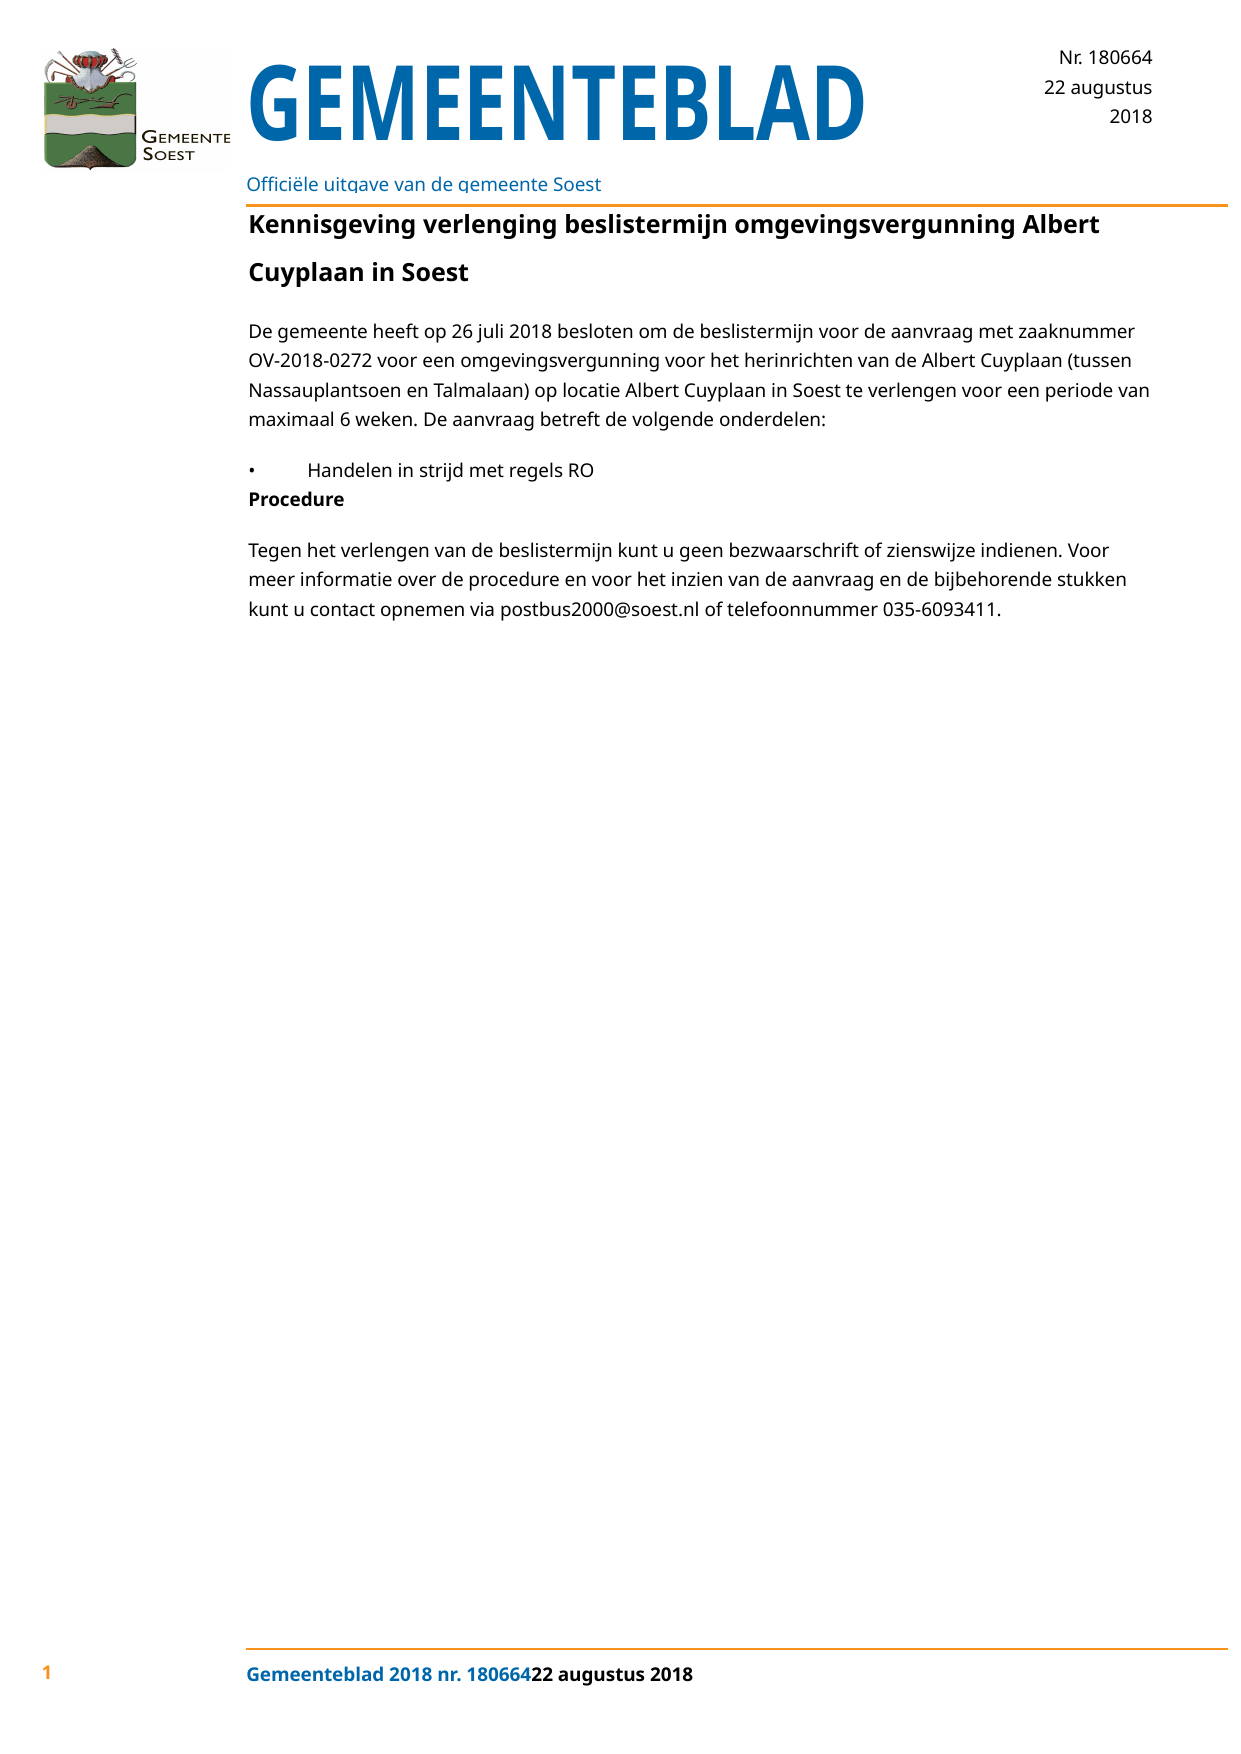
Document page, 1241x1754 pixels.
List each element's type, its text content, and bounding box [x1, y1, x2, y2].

list Handelen in strijd met regels RO [248, 457, 1152, 483]
text De gemeente heeft op 26 juli 2018 besloten om de beslistermijn voor de aanvraag met zaaknummer OV-2018-0272 voor een omgevingsvergunning voor het herinrichten van de Albert Cuyplaan (tussen Nassauplantsoen en Talmalaan) op locatie Albert Cuyplaan in Soest te verlengen voor een periode van maximaal 6 weken. De aanvraag betreft de volgende onderdelen: [248, 318, 1152, 432]
text Kennisgeving verlenging beslistermijn omgevingsvergunning Albert Cuyplaan in Soest [248, 207, 1152, 288]
text Tegen het verlengen van de beslistermijn kunt u geen bezwaarschrift of zienswijze indienen. Voor meer informatie over de procedure en voor het inzien van de aanvraag en de bijbehorende stukken kunt u contact opnemen via postbus2000@soest.nl of telefoonnummer 035-6093411. [248, 537, 1152, 622]
text Procedure [248, 487, 1152, 512]
picture [41, 47, 231, 172]
